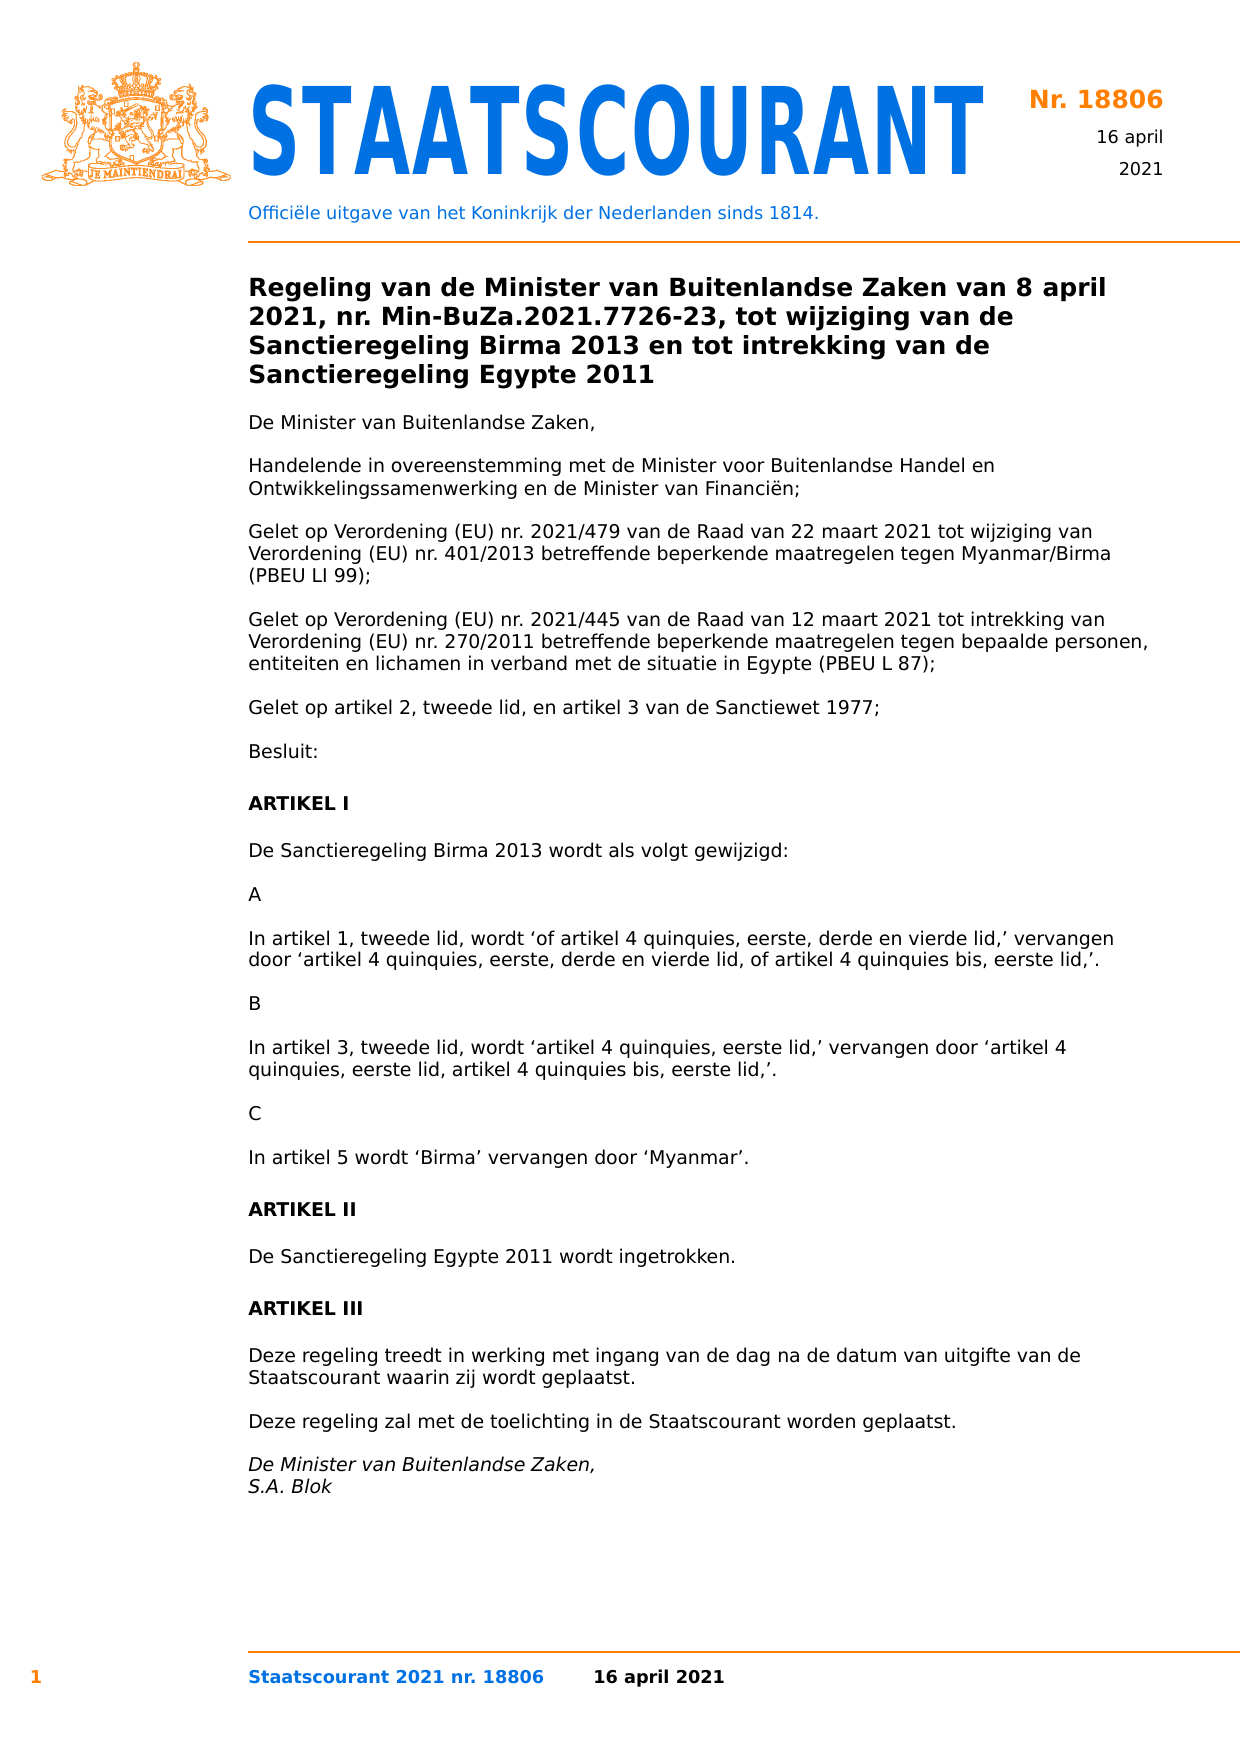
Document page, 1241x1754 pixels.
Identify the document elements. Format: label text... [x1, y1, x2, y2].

table_cell 2021 [998, 153, 1240, 203]
text A [248, 883, 1163, 906]
text In artikel 5 wordt ‘Birma’ vervangen door ‘Myanmar’. [248, 1147, 1163, 1169]
text In artikel 3, tweede lid, wordt ‘artikel 4 quinquies, eerste lid,’ vervangen door ‘artikel 4 quinquies, eerste lid, artikel 4 quinquies bis, eerste lid,’. [248, 1037, 1163, 1081]
text De Sanctieregeling Egypte 2011 wordt ingetrokken. [248, 1246, 1163, 1268]
text De Minister van Buitenlandse Zaken, [248, 412, 1163, 433]
text Gelet op Verordening (EU) nr. 2021/479 van de Raad van 22 maart 2021 tot wijziging van Verordening (EU) nr. 401/2013 betreffende beperkende maatregelen tegen Myanmar/Birma (PBEU LI 99); [248, 521, 1163, 587]
table_header STAATSCOURANT [248, 62, 998, 203]
text De Sanctieregeling Birma 2013 wordt als volgt gewijzigd: [248, 840, 1163, 862]
text Gelet op artikel 2, tweede lid, en artikel 3 van de Sanctiewet 1977; [248, 697, 1163, 719]
subtitle Regeling van de Minister van Buitenlandse Zaken van 8 april 2021, nr. Min-BuZa.2021.7726-23, tot wijziging van de Sanctieregeling Birma 2013 en tot intrekking van de Sanctieregeling Egypte 2011 [248, 273, 1163, 390]
text Deze regeling zal met de toelichting in de Staatscourant worden geplaatst. [248, 1411, 1163, 1432]
table_header Nr. 18806 [998, 62, 1240, 121]
subtitle ARTIKEL III [248, 1298, 1163, 1320]
table_header [25, 62, 248, 241]
subtitle ARTIKEL II [248, 1199, 1163, 1221]
text B [248, 993, 1163, 1015]
text C [248, 1103, 1163, 1125]
table_cell Officiële uitgave van het Koninkrijk der Nederlanden sinds 1814. [248, 203, 1240, 241]
table_cell 16 april [998, 121, 1240, 153]
text Besluit: [248, 741, 1163, 763]
picture [41, 62, 231, 186]
text De Minister van Buitenlandse Zaken, S.A. Blok [248, 1454, 1163, 1498]
subtitle ARTIKEL I [248, 793, 1163, 815]
text Deze regeling treedt in werking met ingang van de dag na de datum van uitgifte van de Staatscourant waarin zij wordt geplaatst. [248, 1345, 1163, 1389]
text In artikel 1, tweede lid, wordt ‘of artikel 4 quinquies, eerste, derde en vierde lid,’ vervangen door ‘artikel 4 quinquies, eerste, derde en vierde lid, of artikel 4 quinquies bis, eerste lid,’. [248, 927, 1163, 971]
text Gelet op Verordening (EU) nr. 2021/445 van de Raad van 12 maart 2021 tot intrekking van Verordening (EU) nr. 270/2011 betreffende beperkende maatregelen tegen bepaalde personen, entiteiten en lichamen in verband met de situatie in Egypte (PBEU L 87); [248, 609, 1163, 675]
text Handelende in overeenstemming met de Minister voor Buitenlandse Handel en Ontwikkelingssamenwerking en de Minister van Financiën; [248, 455, 1163, 499]
